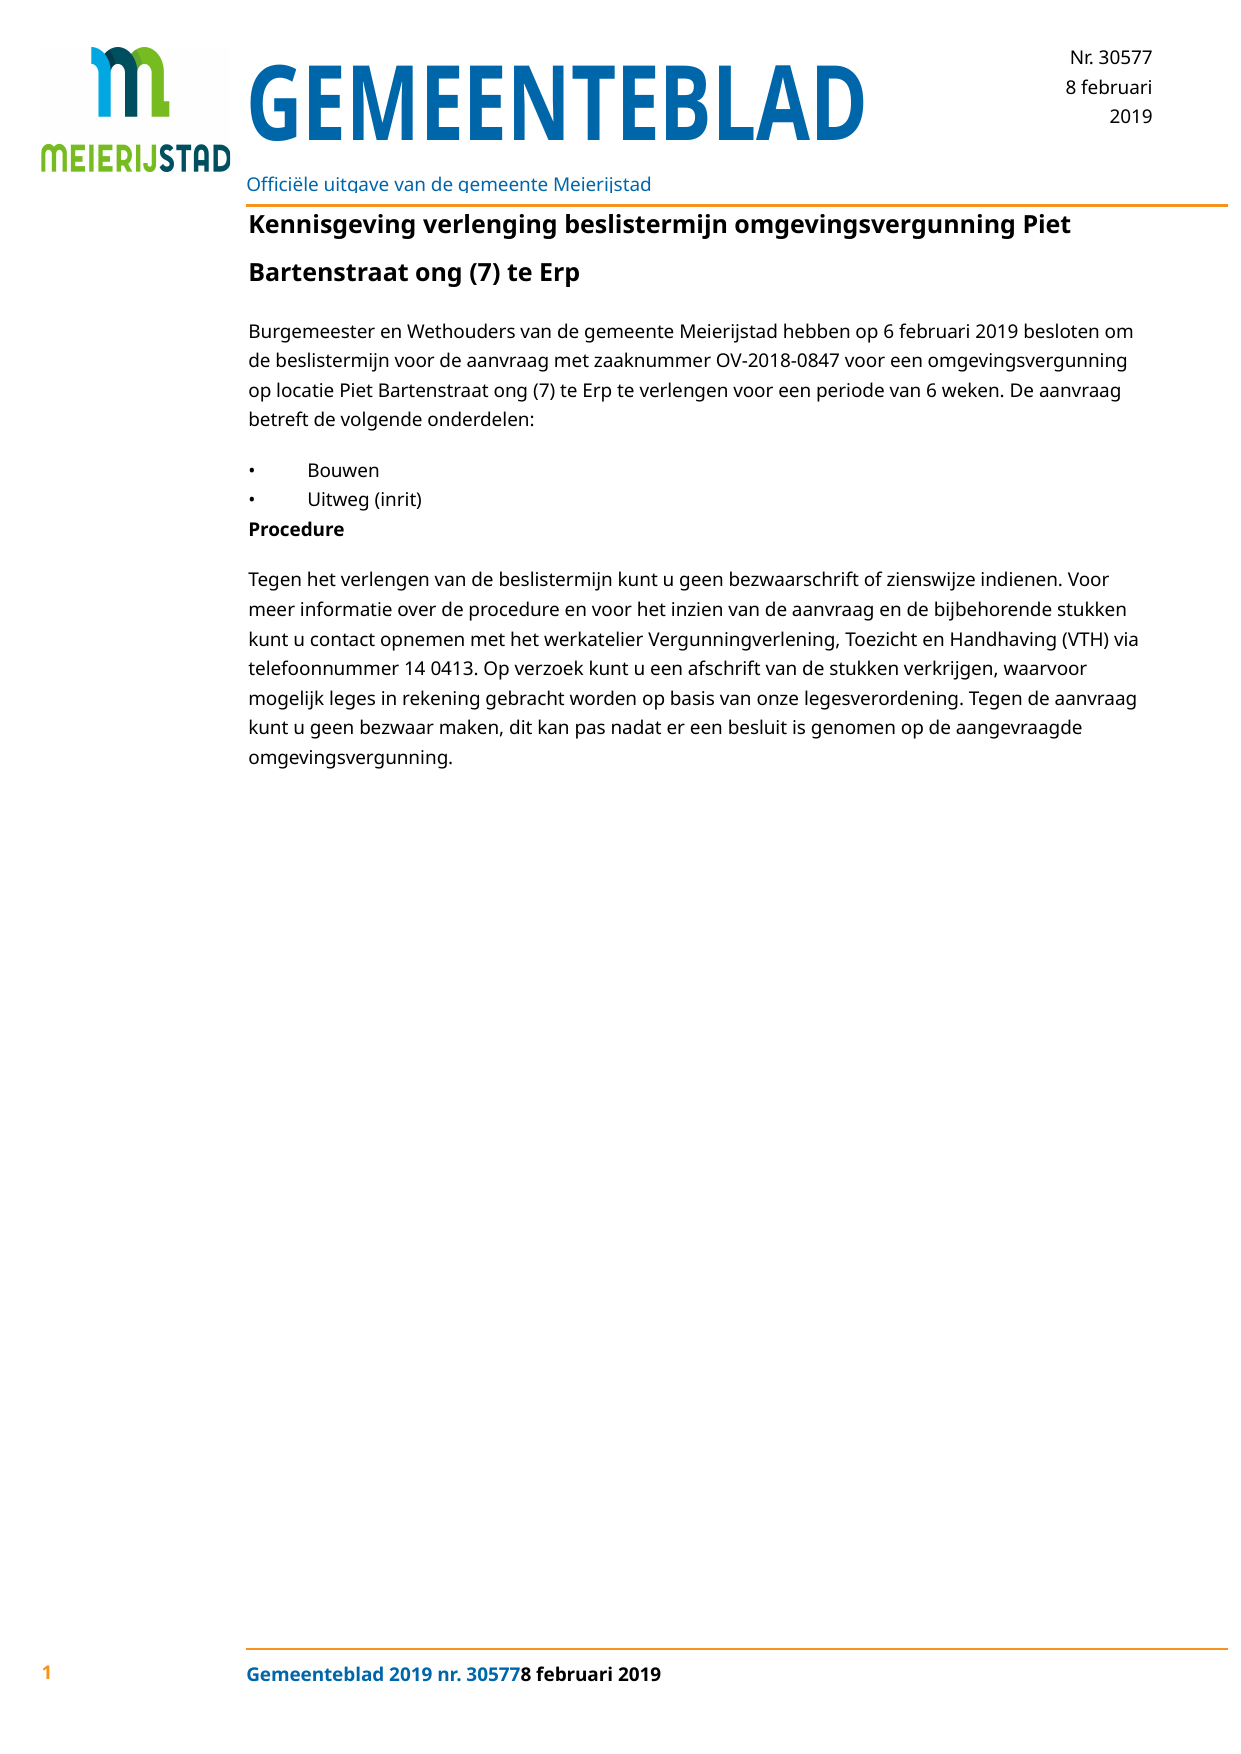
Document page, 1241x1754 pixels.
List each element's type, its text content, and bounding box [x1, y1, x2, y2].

list Uitweg (inrit) [248, 487, 1152, 512]
text Kennisgeving verlenging beslistermijn omgevingsvergunning Piet Bartenstraat ong (7) te Erp [248, 207, 1152, 288]
text Tegen het verlengen van de beslistermijn kunt u geen bezwaarschrift of zienswijze indienen. Voor meer informatie over de procedure en voor het inzien van de aanvraag en de bijbehorende stukken kunt u contact opnemen met het werkatelier Vergunningverlening, Toezicht en Handhaving (VTH) via telefoonnummer 14 0413. Op verzoek kunt u een afschrift van de stukken verkrijgen, waarvoor mogelijk leges in rekening gebracht worden op basis van onze legesverordening. Tegen de aanvraag kunt u geen bezwaar maken, dit kan pas nadat er een besluit is genomen op de aangevraagde omgevingsvergunning. [248, 567, 1152, 770]
list Bouwen [248, 457, 1152, 483]
picture [41, 47, 231, 172]
text Burgemeester en Wethouders van de gemeente Meierijstad hebben op 6 februari 2019 besloten om de beslistermijn voor de aanvraag met zaaknummer OV-2018-0847 voor een omgevingsvergunning op locatie Piet Bartenstraat ong (7) te Erp te verlengen voor een periode van 6 weken. De aanvraag betreft de volgende onderdelen: [248, 318, 1152, 432]
text Procedure [248, 516, 1152, 542]
